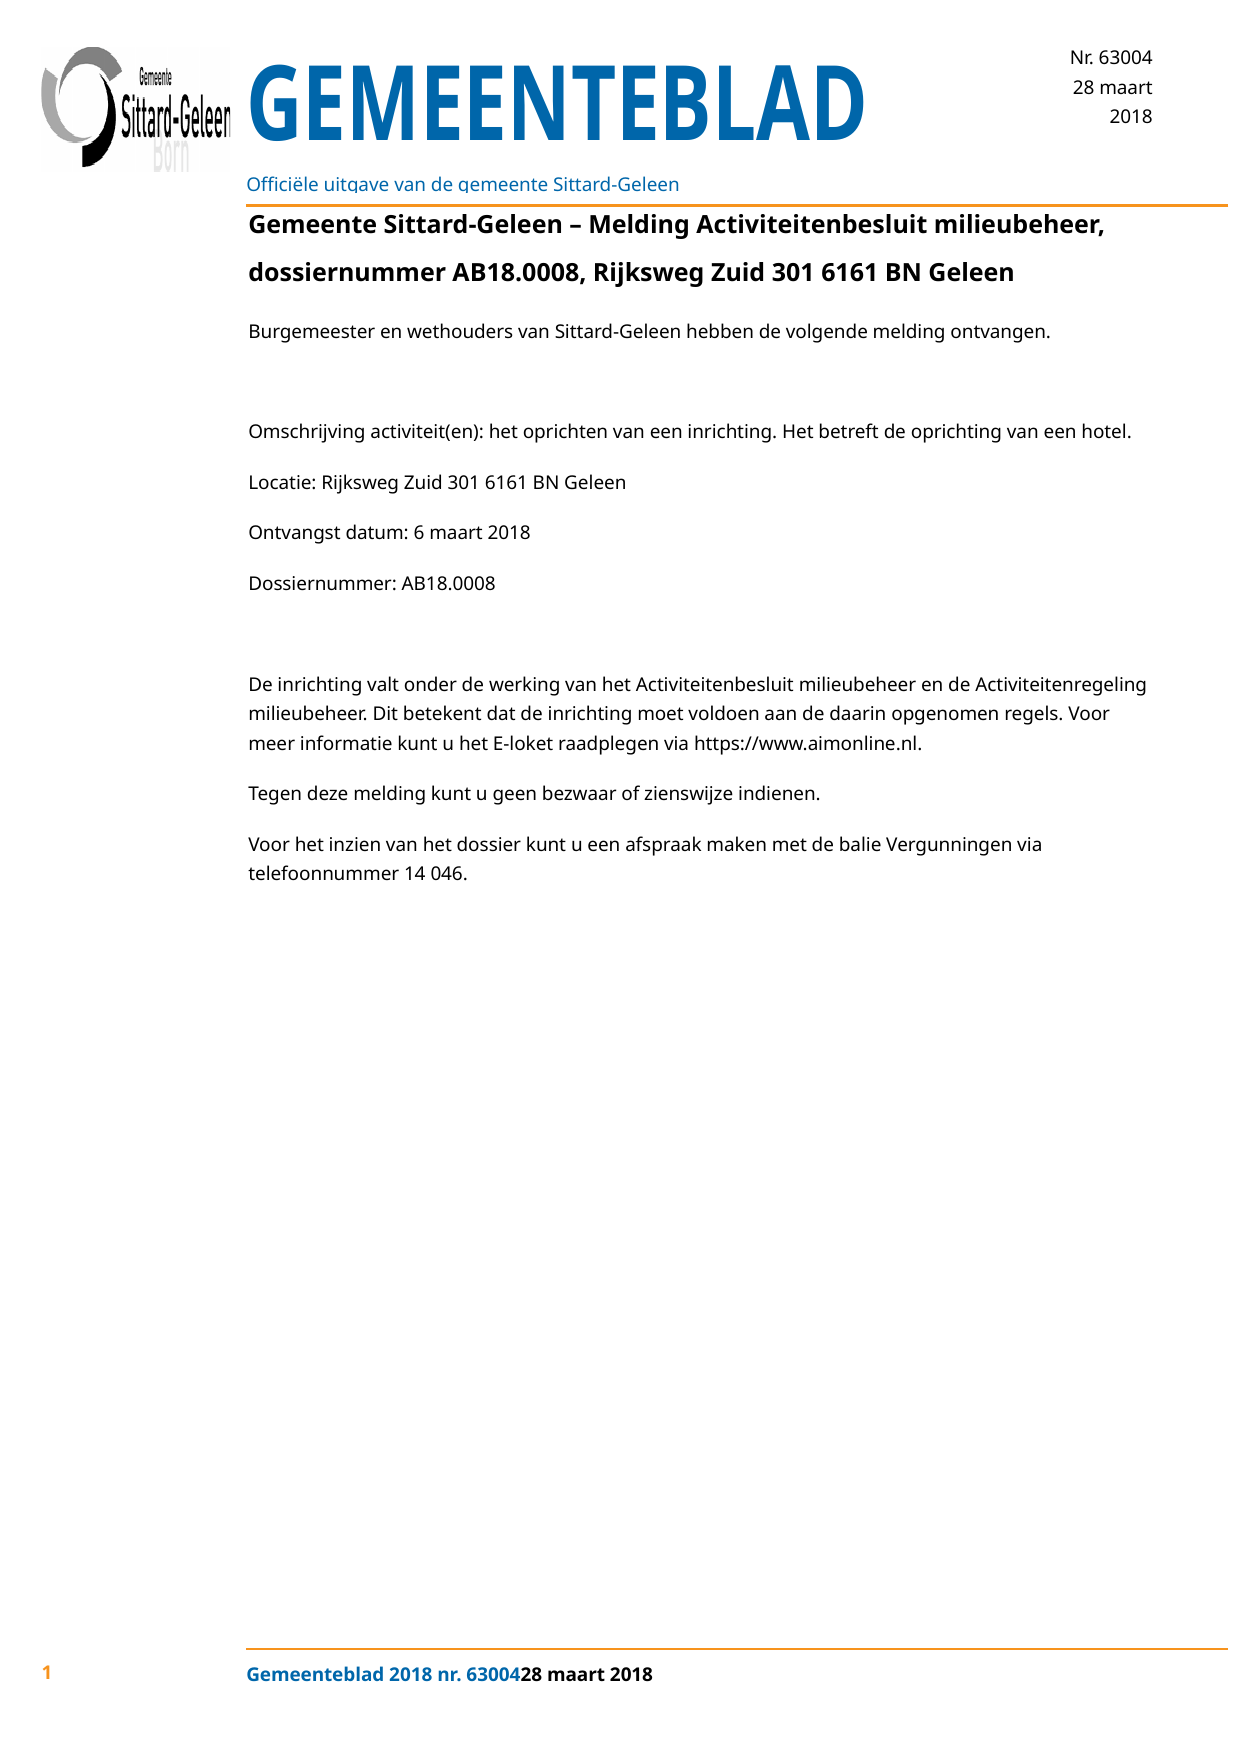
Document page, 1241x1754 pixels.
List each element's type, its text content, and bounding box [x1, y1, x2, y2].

text Tegen deze melding kunt u geen bezwaar of zienswijze indienen. [248, 780, 1152, 806]
text Gemeente Sittard-Geleen – Melding Activiteitenbesluit milieubeheer, dossiernummer AB18.0008, Rijksweg Zuid 301 6161 BN Geleen [248, 207, 1152, 288]
text Omschrijving activiteit(en): het oprichten van een inrichting. Het betreft de oprichting van een hotel. [248, 419, 1152, 444]
text Voor het inzien van het dossier kunt u een afspraak maken met de balie Vergunningen via telefoonnummer 14 046. [248, 831, 1152, 886]
picture [41, 47, 231, 172]
text Locatie: Rijksweg Zuid 301 6161 BN Geleen [248, 469, 1152, 495]
text De inrichting valt onder de werking van het Activiteitenbesluit milieubeheer en de Activiteitenregeling milieubeheer. Dit betekent dat de inrichting moet voldoen aan de daarin opgenomen regels. Voor meer informatie kunt u het E-loket raadplegen via https://www.aimonline.nl. [248, 671, 1152, 756]
text Dossiernummer: AB18.0008 [248, 570, 1152, 596]
text Burgemeester en wethouders van Sittard-Geleen hebben de volgende melding ontvangen. [248, 318, 1152, 344]
text Ontvangst datum: 6 maart 2018 [248, 519, 1152, 545]
